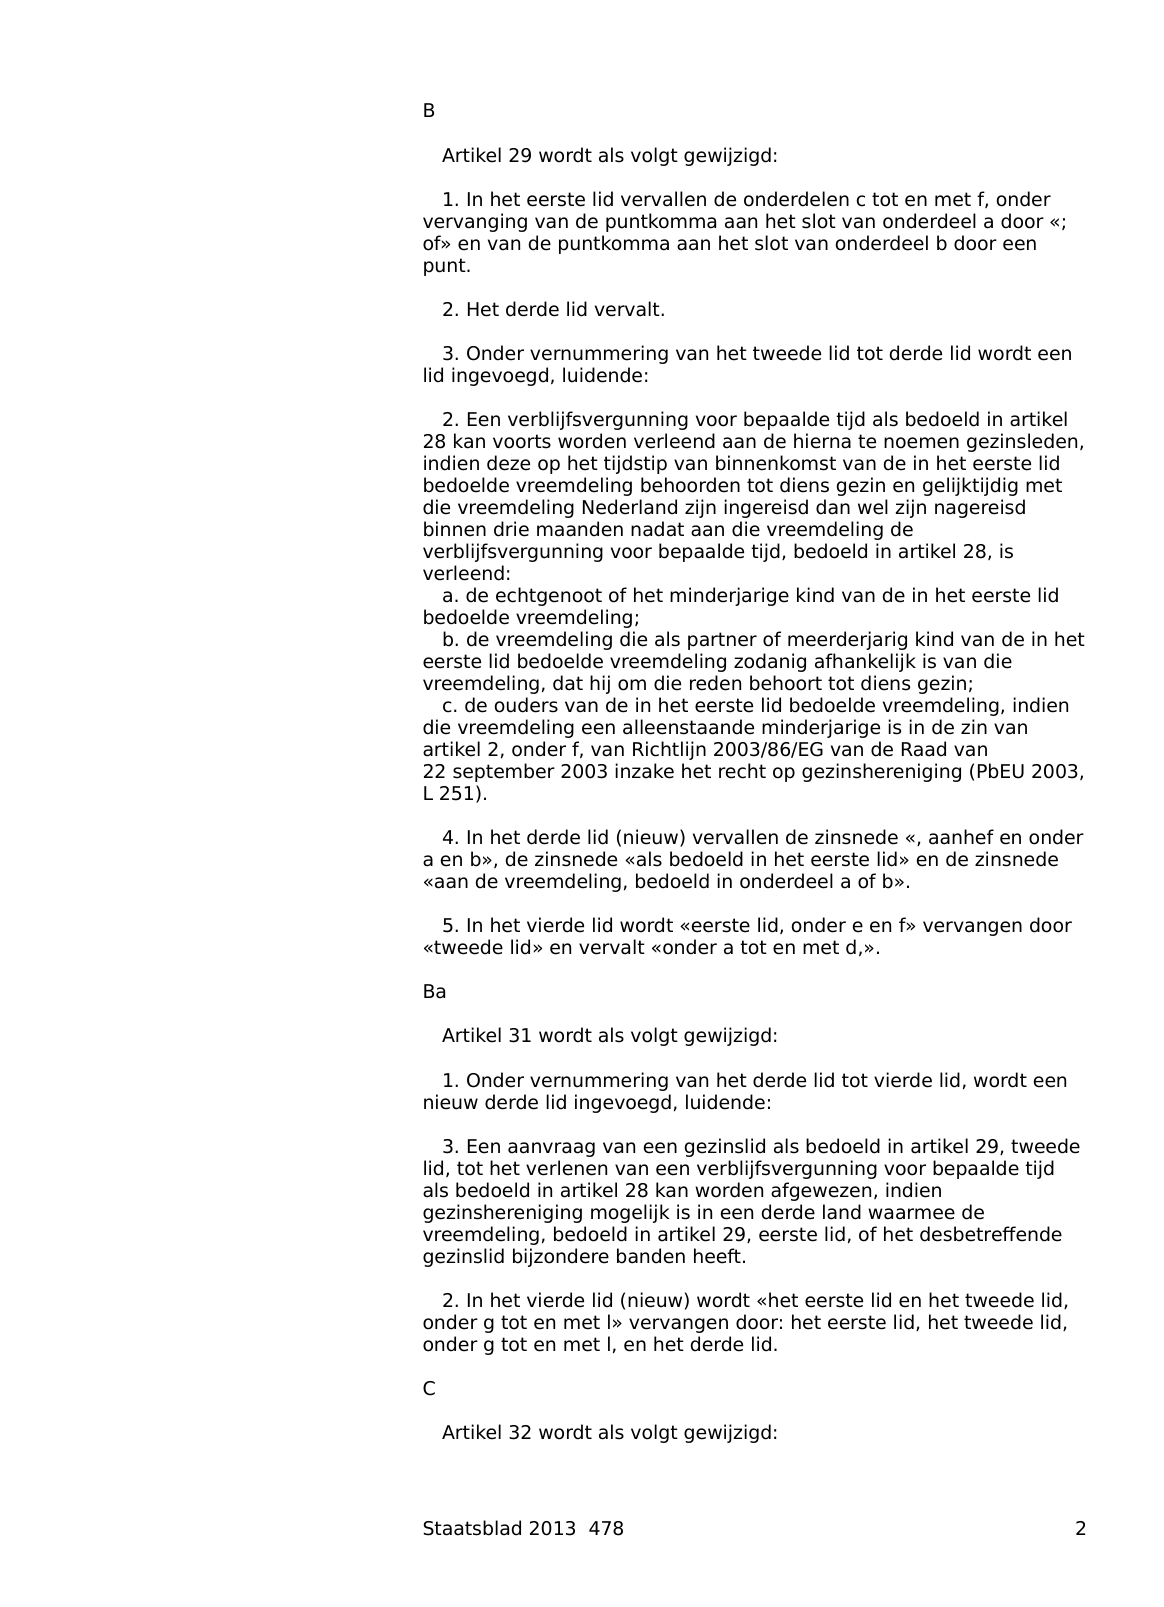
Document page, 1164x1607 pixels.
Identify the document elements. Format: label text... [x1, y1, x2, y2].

text Artikel 29 wordt als volgt gewijzigd: [422, 144, 1087, 167]
text 3. Een aanvraag van een gezinslid als bedoeld in artikel 29, tweede lid, tot het verlenen van een verblijfsvergunning voor bepaalde tijd als bedoeld in artikel 28 kan worden afgewezen, indien gezinshereniging mogelijk is in een derde land waarmee de vreemdeling, bedoeld in artikel 29, eerste lid, of het desbetreffende gezinslid bijzondere banden heeft. [422, 1136, 1087, 1268]
text c. de ouders van de in het eerste lid bedoelde vreemdeling, indien die vreemdeling een alleenstaande minderjarige is in de zin van artikel 2, onder f, van Richtlijn 2003/86/EG van de Raad van 22 september 2003 inzake het recht op gezinshereniging (PbEU 2003, L 251). [422, 695, 1087, 805]
text a. de echtgenoot of het minderjarige kind van de in het eerste lid bedoelde vreemdeling; [422, 585, 1087, 629]
text B [422, 100, 1087, 122]
text 2. Het derde lid vervalt. [422, 299, 1087, 321]
text 1. In het eerste lid vervallen de onderdelen c tot en met f, onder vervanging van de puntkomma aan het slot van onderdeel a door «; of» en van de puntkomma aan het slot van onderdeel b door een punt. [422, 189, 1087, 277]
text Artikel 32 wordt als volgt gewijzigd: [422, 1422, 1087, 1444]
text 3. Onder vernummering van het tweede lid tot derde lid wordt een lid ingevoegd, luidende: [422, 343, 1087, 387]
text Artikel 31 wordt als volgt gewijzigd: [422, 1025, 1087, 1047]
text 2. Een verblijfsvergunning voor bepaalde tijd als bedoeld in artikel 28 kan voorts worden verleend aan de hierna te noemen gezinsleden, indien deze op het tijdstip van binnenkomst van de in het eerste lid bedoelde vreemdeling behoorden tot diens gezin en gelijktijdig met die vreemdeling Nederland zijn ingereisd dan wel zijn nagereisd binnen drie maanden nadat aan die vreemdeling de verblijfsvergunning voor bepaalde tijd, bedoeld in artikel 28, is verleend: [422, 409, 1087, 585]
text 2. In het vierde lid (nieuw) wordt «het eerste lid en het tweede lid, onder g tot en met l» vervangen door: het eerste lid, het tweede lid, onder g tot en met l, en het derde lid. [422, 1290, 1087, 1356]
text 5. In het vierde lid wordt «eerste lid, onder e en f» vervangen door «tweede lid» en vervalt «onder a tot en met d,». [422, 915, 1087, 959]
text b. de vreemdeling die als partner of meerderjarig kind van de in het eerste lid bedoelde vreemdeling zodanig afhankelijk is van die vreemdeling, dat hij om die reden behoort tot diens gezin; [422, 629, 1087, 695]
text 4. In het derde lid (nieuw) vervallen de zinsnede «, aanhef en onder a en b», de zinsnede «als bedoeld in het eerste lid» en de zinsnede «aan de vreemdeling, bedoeld in onderdeel a of b». [422, 827, 1087, 893]
text C [422, 1378, 1087, 1400]
text 1. Onder vernummering van het derde lid tot vierde lid, wordt een nieuw derde lid ingevoegd, luidende: [422, 1069, 1087, 1113]
text Ba [422, 981, 1087, 1003]
